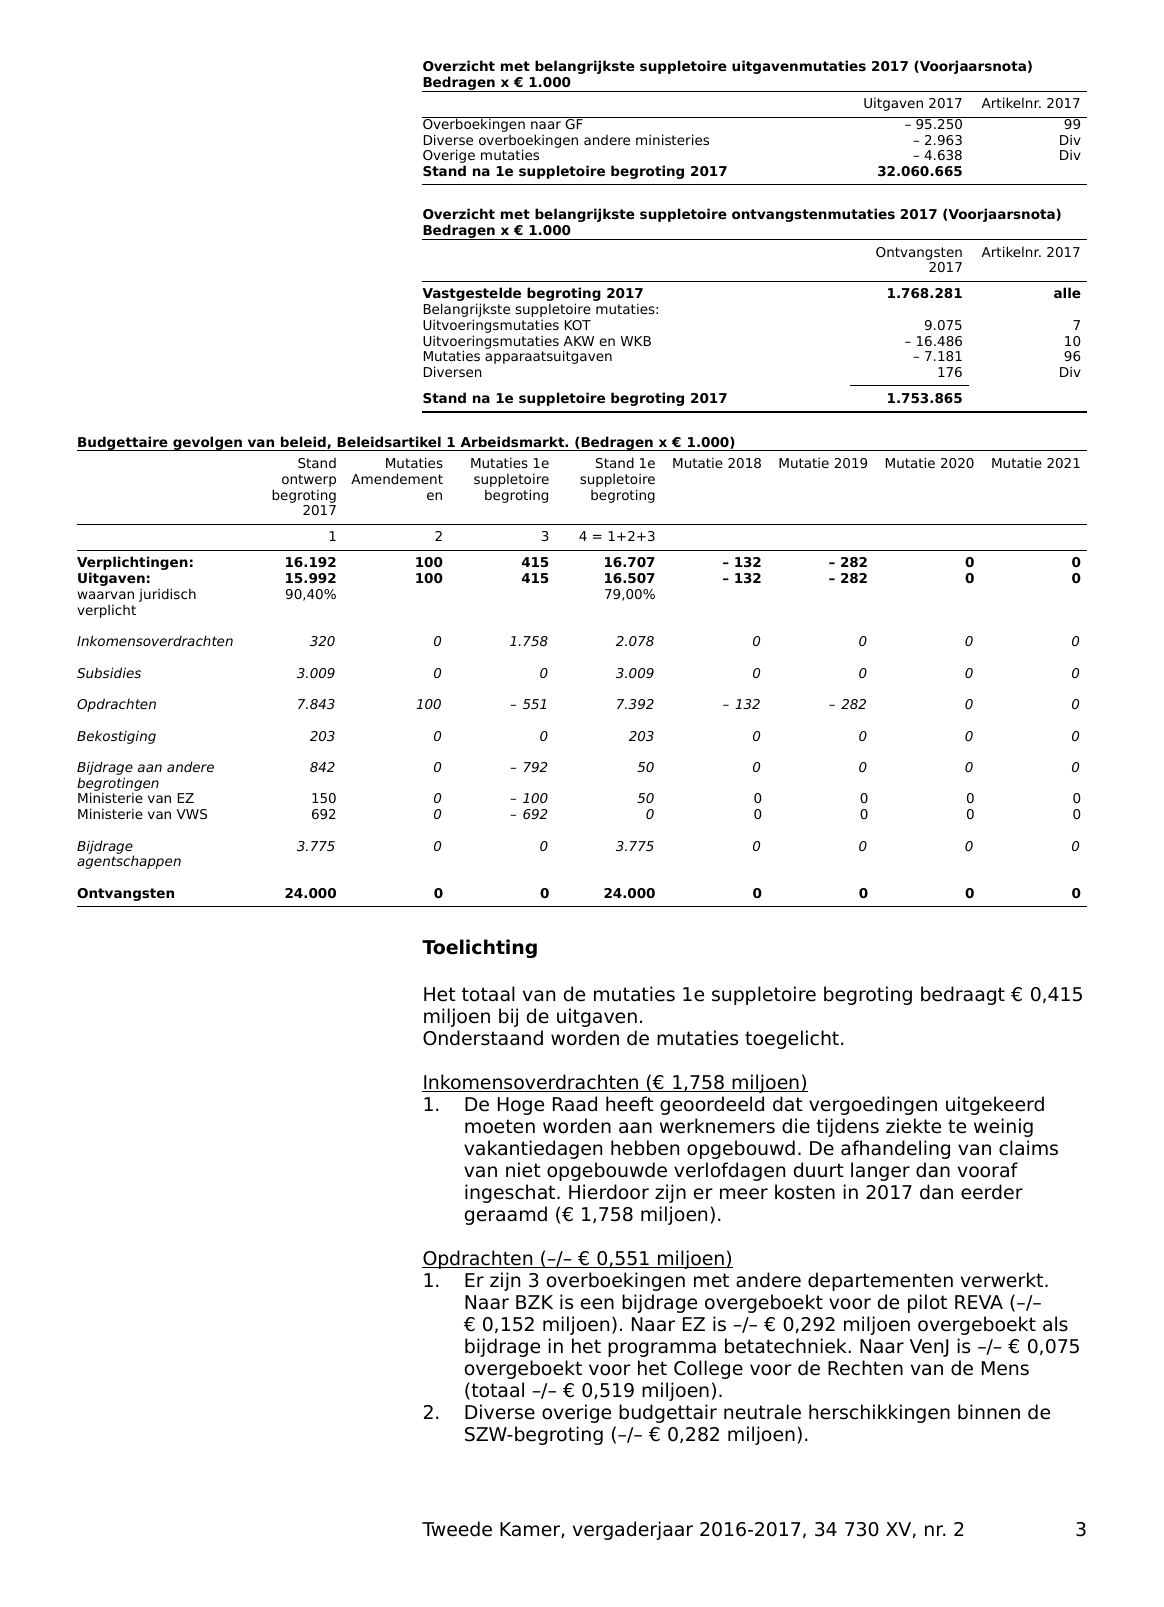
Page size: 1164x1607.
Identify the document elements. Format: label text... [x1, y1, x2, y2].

table_cell [980, 650, 1087, 665]
table_cell [77, 744, 236, 760]
table_cell [236, 744, 342, 760]
table_cell Stand na 1e suppletoire begroting 2017 [422, 385, 850, 411]
table_cell alle [969, 282, 1087, 302]
table_cell 32.060.665 [850, 164, 968, 184]
table_cell 0 [343, 807, 449, 823]
table_cell [980, 681, 1087, 697]
table_cell 0 [980, 807, 1087, 823]
table_cell 7.843 [236, 697, 342, 713]
table_cell [980, 870, 1087, 886]
table_cell Uitgaven: [77, 571, 236, 587]
table_cell [422, 92, 850, 117]
table_cell [77, 823, 236, 838]
table_cell – 282 [768, 571, 874, 587]
table_cell 2.078 [555, 634, 661, 650]
table_cell 79,00% [555, 587, 661, 618]
table_cell [555, 870, 661, 886]
table_cell 16.507 [555, 571, 661, 587]
table_cell 0 [449, 728, 555, 744]
table_cell – 132 [661, 551, 768, 571]
text 1. Er zijn 3 overboekingen met andere departementen verwerkt. Naar BZK is een bijdrage overgeboekt voor de pilot REVA (–/– € 0,152 miljoen). Naar EZ is –/– € 0,292 miljoen overgeboekt als bijdrage in het programma betatechniek. Naar VenJ is –/– € 0,075 overgeboekt voor het College voor de Rechten van de Mens (totaal –/– € 0,519 miljoen). [422, 1270, 1087, 1402]
table_cell Mutaties 1e suppletoire begroting [449, 451, 555, 523]
table_cell 0 [874, 791, 980, 807]
table_cell waarvan juridisch verplicht [77, 587, 236, 618]
table_header Overzicht met belangrijkste suppletoire uitgavenmutaties 2017 (Voorjaarsnota) Bedragen x € 1.000 [422, 59, 1087, 91]
table_cell Uitgaven 2017 [850, 92, 968, 117]
table_cell 100 [343, 571, 449, 587]
table_cell 16.192 [236, 551, 342, 571]
table_cell Mutaties Amendementen [343, 451, 449, 523]
table_cell 0 [661, 791, 768, 807]
table_cell [980, 587, 1087, 618]
table_cell 0 [343, 760, 449, 791]
table_cell 0 [874, 665, 980, 681]
table_cell [980, 713, 1087, 728]
table_cell 0 [343, 886, 449, 906]
subtitle Toelichting [422, 937, 1087, 959]
table_cell [661, 587, 768, 618]
table_cell 0 [343, 665, 449, 681]
table_cell [343, 823, 449, 838]
table_cell [874, 587, 980, 618]
table_cell 0 [980, 760, 1087, 791]
table_cell 0 [768, 634, 874, 650]
table_cell 15.992 [236, 571, 342, 587]
table_cell 100 [343, 697, 449, 713]
table_cell 203 [555, 728, 661, 744]
table_cell – 16.486 [850, 334, 968, 349]
table_cell 0 [661, 665, 768, 681]
table_cell [661, 618, 768, 634]
table_cell 0 [980, 551, 1087, 571]
table_cell 0 [874, 886, 980, 906]
table_cell 2 [343, 525, 449, 549]
table_cell [343, 650, 449, 665]
table_cell 7.392 [555, 697, 661, 713]
table_cell 176 [850, 365, 968, 385]
table_cell 3.009 [555, 665, 661, 681]
table_cell 0 [768, 886, 874, 906]
subtitle Opdrachten (–/– € 0,551 miljoen) [422, 1248, 1087, 1270]
table_cell Overige mutaties [422, 148, 850, 164]
table_cell Div [969, 148, 1087, 164]
table_cell 0 [661, 807, 768, 823]
table_cell [874, 823, 980, 838]
table_cell [661, 650, 768, 665]
table_cell – 100 [449, 791, 555, 807]
table_cell 150 [236, 791, 342, 807]
table_cell 0 [980, 728, 1087, 744]
text Het totaal van de mutaties 1e suppletoire begroting bedraagt € 0,415 miljoen bij de uitgaven. [422, 984, 1087, 1028]
table_cell [980, 823, 1087, 838]
table_cell 320 [236, 634, 342, 650]
table_cell – 792 [449, 760, 555, 791]
table_cell 0 [980, 839, 1087, 870]
table_cell Opdrachten [77, 697, 236, 713]
table_cell [555, 823, 661, 838]
table_cell [768, 650, 874, 665]
table_cell 1.753.865 [850, 386, 968, 411]
table_cell Stand 1e suppletoire begroting [555, 451, 661, 523]
table_cell Verplichtingen: [77, 551, 236, 571]
table_cell 0 [980, 665, 1087, 681]
table_cell [661, 744, 768, 760]
table_cell – 282 [768, 551, 874, 571]
table_cell 50 [555, 791, 661, 807]
table_cell Mutatie 2020 [874, 451, 980, 523]
table_cell 0 [874, 760, 980, 791]
table_cell [422, 240, 850, 281]
table_header Budgettaire gevolgen van beleid, Beleidsartikel 1 Arbeidsmarkt. (Bedragen x € 1.000) [77, 434, 1087, 450]
table_cell 0 [874, 571, 980, 587]
table_cell 0 [874, 634, 980, 650]
table_cell [555, 713, 661, 728]
table_cell 90,40% [236, 587, 342, 618]
table_cell Mutatie 2021 [980, 451, 1087, 523]
table_cell [874, 681, 980, 697]
table_cell 16.707 [555, 551, 661, 571]
table_cell [449, 744, 555, 760]
table_cell 0 [768, 839, 874, 870]
table_cell Ministerie van EZ [77, 791, 236, 807]
table_cell [555, 650, 661, 665]
table_cell [77, 451, 236, 523]
table_cell – 2.963 [850, 133, 968, 148]
table_cell Stand na 1e suppletoire begroting 2017 [422, 164, 850, 184]
table_cell Diversen [422, 365, 850, 385]
table_cell [449, 650, 555, 665]
table_cell – 692 [449, 807, 555, 823]
table_cell [77, 525, 236, 549]
table_cell 692 [236, 807, 342, 823]
table_cell [874, 870, 980, 886]
table_cell [236, 650, 342, 665]
table_cell [874, 713, 980, 728]
table_header Overzicht met belangrijkste suppletoire ontvangstenmutaties 2017 (Voorjaarsnota) Bedragen x € 1.000 [422, 207, 1087, 239]
table_cell [449, 713, 555, 728]
table_cell – 132 [661, 571, 768, 587]
table_cell [343, 744, 449, 760]
table_cell 50 [555, 760, 661, 791]
table_cell 10 [969, 334, 1087, 349]
table_cell Mutatie 2018 [661, 451, 768, 523]
table_cell 0 [343, 791, 449, 807]
text 2. Diverse overige budgettair neutrale herschikkingen binnen de SZW-begroting (–/– € 0,282 miljoen). [422, 1402, 1087, 1446]
table_cell [236, 681, 342, 697]
table_cell 0 [768, 728, 874, 744]
table_cell 1.768.281 [850, 282, 968, 302]
table_cell [980, 618, 1087, 634]
table_cell [77, 650, 236, 665]
table_cell Bijdrage aan andere begrotingen [77, 760, 236, 791]
table_cell – 551 [449, 697, 555, 713]
subtitle Inkomensoverdrachten (€ 1,758 miljoen) [422, 1072, 1087, 1094]
table_cell Mutatie 2019 [768, 451, 874, 523]
table_cell [969, 164, 1087, 184]
table_cell 0 [874, 807, 980, 823]
table_cell 0 [768, 760, 874, 791]
table_cell Diverse overboekingen andere ministeries [422, 133, 850, 148]
table_cell Artikelnr. 2017 [969, 240, 1087, 281]
table_cell [77, 618, 236, 634]
table_cell 0 [874, 697, 980, 713]
table_cell [236, 870, 342, 886]
table_cell 0 [343, 839, 449, 870]
table_cell [980, 744, 1087, 760]
table_cell 100 [343, 551, 449, 571]
table_cell [661, 525, 768, 549]
table_cell 0 [874, 551, 980, 571]
table_cell [77, 713, 236, 728]
table_cell 0 [874, 839, 980, 870]
table_cell Div [969, 365, 1087, 385]
table_cell [874, 744, 980, 760]
table_cell 0 [980, 886, 1087, 906]
table_cell Artikelnr. 2017 [969, 92, 1087, 117]
table_cell 0 [449, 839, 555, 870]
table_cell Mutaties apparaatsuitgaven [422, 349, 850, 365]
table_cell [77, 870, 236, 886]
table_cell 4 = 1+2+3 [555, 525, 661, 549]
table_cell Subsidies [77, 665, 236, 681]
table_cell Vastgestelde begroting 2017 [422, 282, 850, 302]
table_cell 1.758 [449, 634, 555, 650]
table_cell [449, 587, 555, 618]
table_cell 0 [661, 760, 768, 791]
table_cell 0 [980, 791, 1087, 807]
table_cell 24.000 [555, 886, 661, 906]
table_cell 0 [449, 665, 555, 681]
table_cell Inkomensoverdrachten [77, 634, 236, 650]
table_cell 415 [449, 571, 555, 587]
table_cell [449, 681, 555, 697]
table_cell Belangrijkste suppletoire mutaties: [422, 302, 850, 318]
table_cell [343, 681, 449, 697]
table_cell 842 [236, 760, 342, 791]
table_cell [77, 681, 236, 697]
table_cell [768, 870, 874, 886]
table_cell 0 [874, 728, 980, 744]
table_cell 0 [768, 665, 874, 681]
table_cell [768, 681, 874, 697]
table_cell 99 [969, 118, 1087, 132]
table_cell Ontvangsten [77, 886, 236, 906]
table_cell – 4.638 [850, 148, 968, 164]
table_cell [661, 870, 768, 886]
table_cell Ontvangsten 2017 [850, 240, 968, 281]
table_cell [768, 744, 874, 760]
table_cell 3.009 [236, 665, 342, 681]
table_cell Overboekingen naar GF [422, 118, 850, 132]
table_cell [555, 744, 661, 760]
table_cell Uitvoeringsmutaties KOT [422, 318, 850, 333]
table_cell [874, 650, 980, 665]
table_cell [236, 713, 342, 728]
table_cell 3.775 [555, 839, 661, 870]
table_cell [768, 525, 874, 549]
table_cell [449, 823, 555, 838]
table_cell 3 [449, 525, 555, 549]
table_cell 0 [980, 571, 1087, 587]
table_cell [980, 525, 1087, 549]
table_cell 415 [449, 551, 555, 571]
table_cell [555, 618, 661, 634]
table_cell [236, 823, 342, 838]
table_cell 0 [343, 634, 449, 650]
table_cell 24.000 [236, 886, 342, 906]
table_cell [768, 587, 874, 618]
table_cell [874, 618, 980, 634]
table_cell 0 [980, 697, 1087, 713]
table_cell [343, 713, 449, 728]
table_cell Bijdrage agentschappen [77, 839, 236, 870]
table_cell 1 [236, 525, 342, 549]
table_cell [555, 681, 661, 697]
table_cell 203 [236, 728, 342, 744]
table_cell Div [969, 133, 1087, 148]
table_cell 3.775 [236, 839, 342, 870]
table_cell [343, 587, 449, 618]
table_cell [343, 870, 449, 886]
table_cell – 282 [768, 697, 874, 713]
table_cell [969, 385, 1087, 411]
table_cell [768, 618, 874, 634]
table_cell [449, 870, 555, 886]
table_cell [768, 713, 874, 728]
table_cell – 7.181 [850, 349, 968, 365]
table_cell [661, 823, 768, 838]
table_cell 7 [969, 318, 1087, 333]
table_cell [768, 823, 874, 838]
table_cell [661, 713, 768, 728]
table_cell Ministerie van VWS [77, 807, 236, 823]
table_cell 0 [661, 728, 768, 744]
table_cell 9.075 [850, 318, 968, 333]
table_cell 96 [969, 349, 1087, 365]
table_cell 0 [343, 728, 449, 744]
table_cell [850, 302, 968, 318]
table_cell 0 [661, 634, 768, 650]
text Onderstaand worden de mutaties toegelicht. [422, 1028, 1087, 1050]
table_cell 0 [768, 791, 874, 807]
text 1. De Hoge Raad heeft geoordeeld dat vergoedingen uitgekeerd moeten worden aan werknemers die tijdens ziekte te weinig vakantiedagen hebben opgebouwd. De afhandeling van claims van niet opgebouwde verlofdagen duurt langer dan vooraf ingeschat. Hierdoor zijn er meer kosten in 2017 dan eerder geraamd (€ 1,758 miljoen). [422, 1094, 1087, 1226]
table_cell – 95.250 [850, 118, 968, 132]
table_cell Stand ontwerp begroting 2017 [236, 451, 342, 523]
table_cell 0 [661, 886, 768, 906]
table_cell Bekostiging [77, 728, 236, 744]
table_cell 0 [980, 634, 1087, 650]
table_cell [969, 302, 1087, 318]
table_cell Uitvoeringsmutaties AKW en WKB [422, 334, 850, 349]
table_cell 0 [555, 807, 661, 823]
table_cell [874, 525, 980, 549]
table_cell 0 [449, 886, 555, 906]
table_cell [343, 618, 449, 634]
table_cell [236, 618, 342, 634]
table_cell 0 [661, 839, 768, 870]
table_cell [449, 618, 555, 634]
table_cell [661, 681, 768, 697]
table_cell – 132 [661, 697, 768, 713]
table_cell 0 [768, 807, 874, 823]
